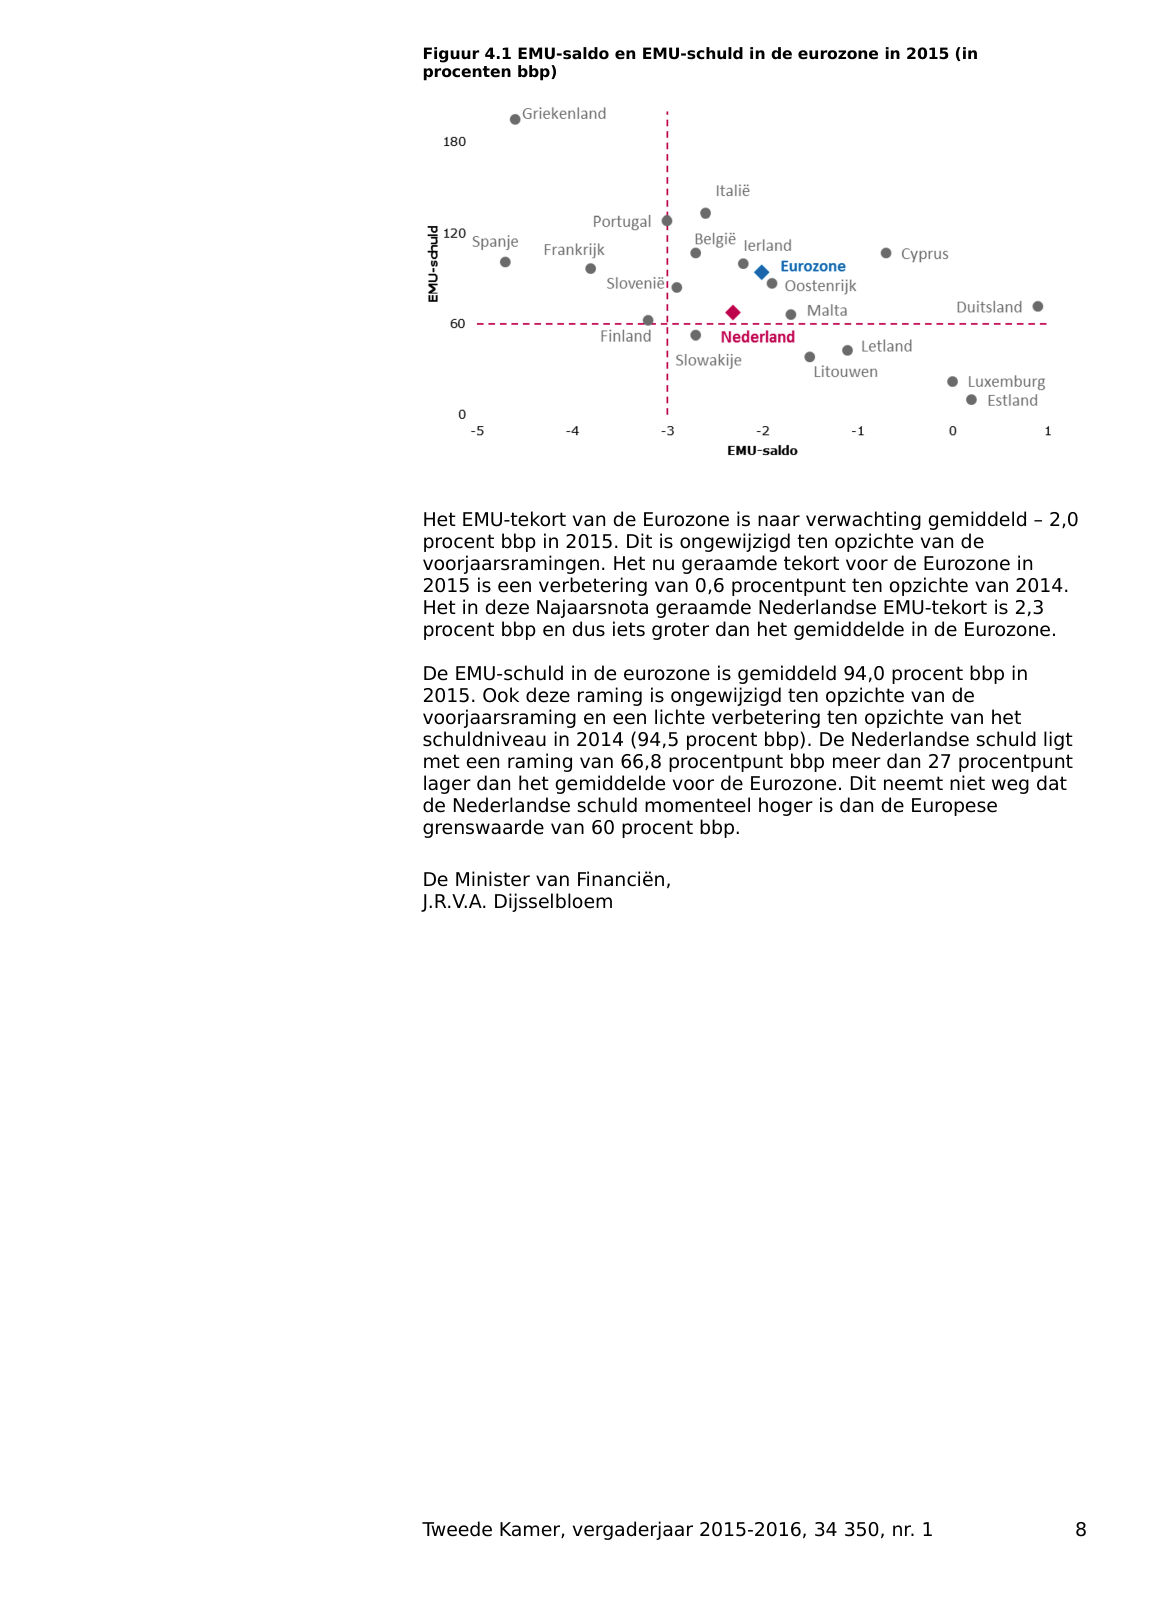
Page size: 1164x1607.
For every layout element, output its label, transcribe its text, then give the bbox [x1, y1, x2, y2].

text De Minister van Financiën, J.R.V.A. Dijsselbloem [422, 869, 1087, 913]
text Figuur 4.1 EMU-saldo en EMU-schuld in de eurozone in 2015 (in procenten bbp) [422, 45, 1072, 81]
picture [422, 92, 1072, 465]
text Het EMU-tekort van de Eurozone is naar verwachting gemiddeld – 2,0 procent bbp in 2015. Dit is ongewijzigd ten opzichte van de voorjaarsramingen. Het nu geraamde tekort voor de Eurozone in 2015 is een verbetering van 0,6 procentpunt ten opzichte van 2014. Het in deze Najaarsnota geraamde Nederlandse EMU-tekort is 2,3 procent bbp en dus iets groter dan het gemiddelde in de Eurozone. [422, 509, 1087, 641]
text De EMU-schuld in de eurozone is gemiddeld 94,0 procent bbp in 2015. Ook deze raming is ongewijzigd ten opzichte van de voorjaarsraming en een lichte verbetering ten opzichte van het schuldniveau in 2014 (94,5 procent bbp). De Nederlandse schuld ligt met een raming van 66,8 procentpunt bbp meer dan 27 procentpunt lager dan het gemiddelde voor de Eurozone. Dit neemt niet weg dat de Nederlandse schuld momenteel hoger is dan de Europese grenswaarde van 60 procent bbp. [422, 663, 1087, 839]
